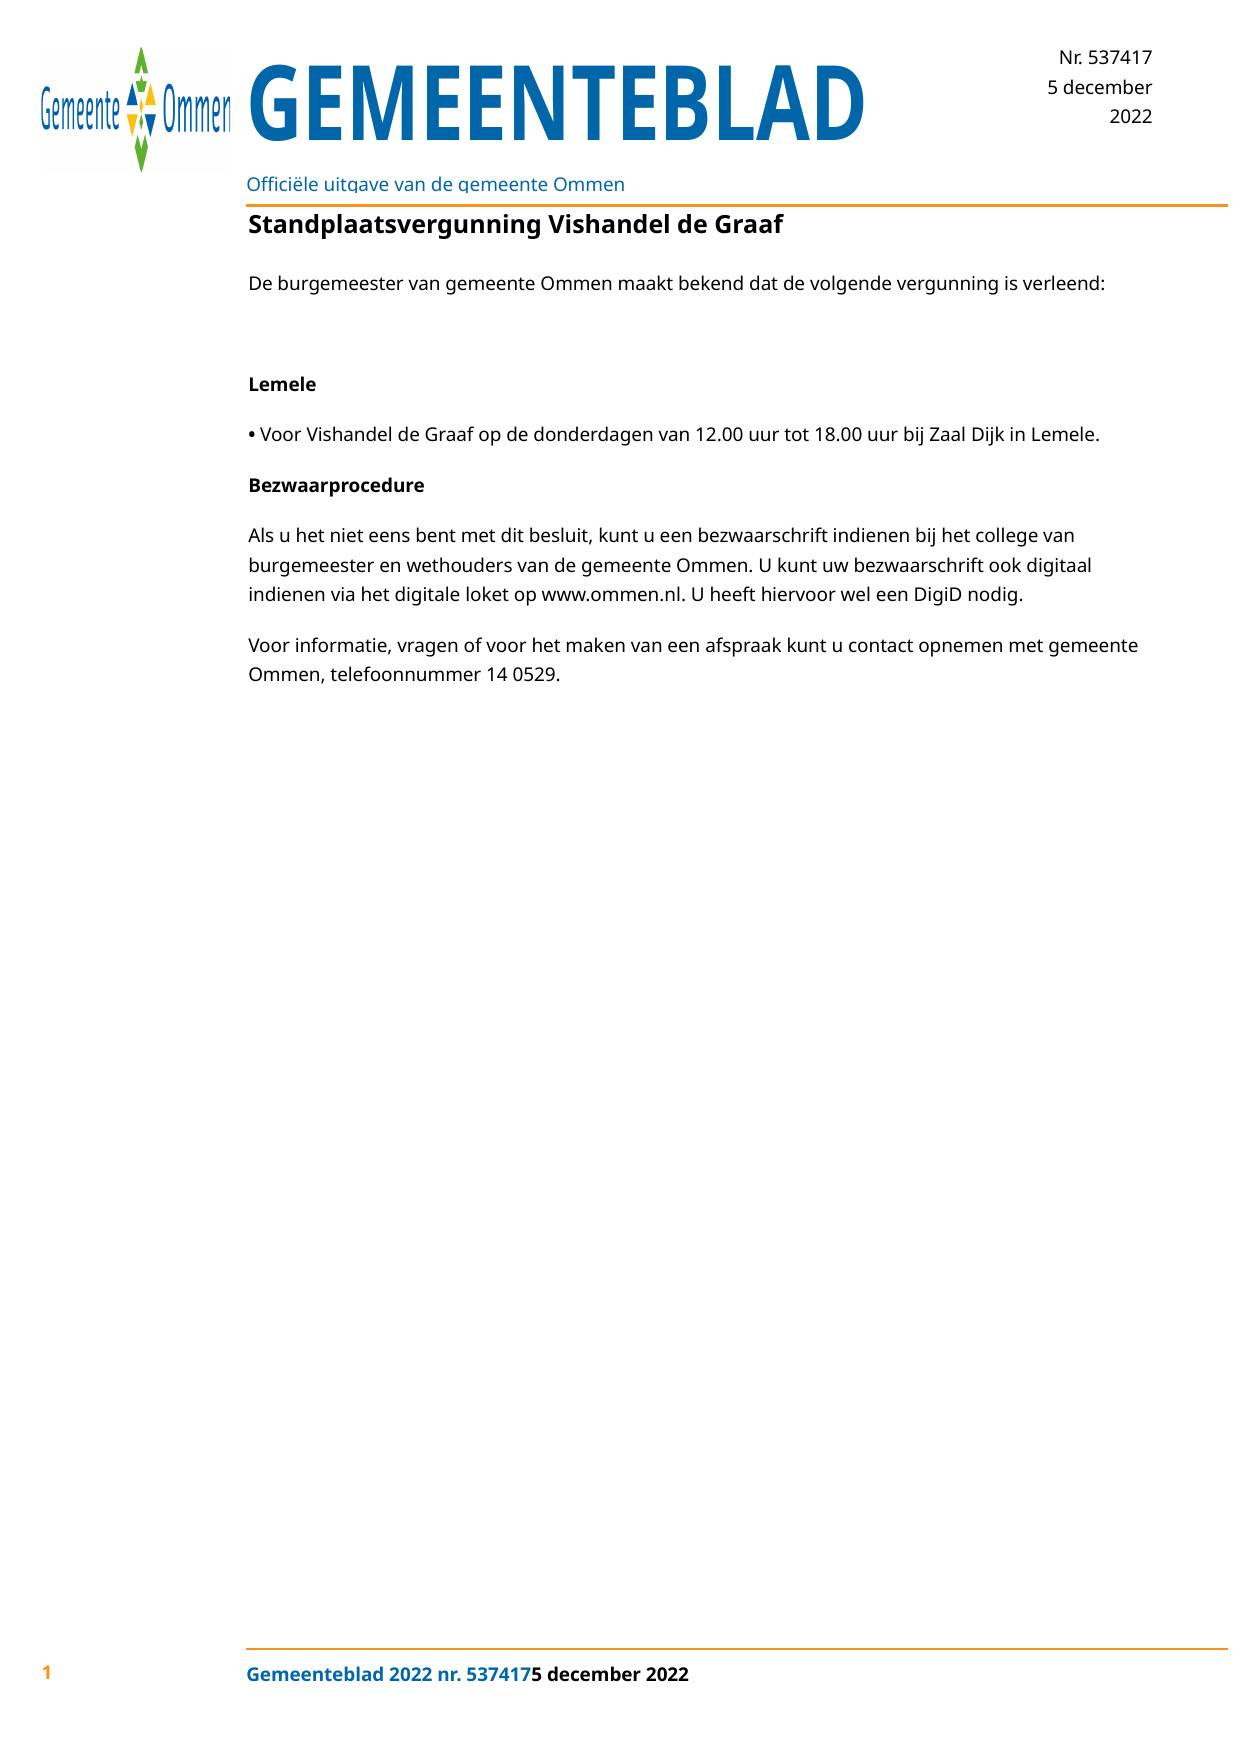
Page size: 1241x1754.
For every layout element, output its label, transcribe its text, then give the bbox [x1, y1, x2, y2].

text Voor informatie, vragen of voor het maken van een afspraak kunt u contact opnemen met gemeente Ommen, telefoonnummer 14 0529. [248, 632, 1152, 687]
text Als u het niet eens bent met dit besluit, kunt u een bezwaarschrift indienen bij het college van burgemeester en wethouders van de gemeente Ommen. U kunt uw bezwaarschrift ook digitaal indienen via het digitale loket op www.ommen.nl. U heeft hiervoor wel een DigiD nodig. [248, 522, 1152, 607]
picture [41, 47, 231, 172]
text Lemele [248, 371, 1152, 397]
text Standplaatsvergunning Vishandel de Graaf [248, 207, 1152, 241]
text De burgemeester van gemeente Ommen maakt bekend dat de volgende vergunning is verleend: [248, 270, 1152, 296]
text • Voor Vishandel de Graaf op de donderdagen van 12.00 uur tot 18.00 uur bij Zaal Dijk in Lemele. [248, 422, 1152, 447]
text Bezwaarprocedure [248, 472, 1152, 498]
